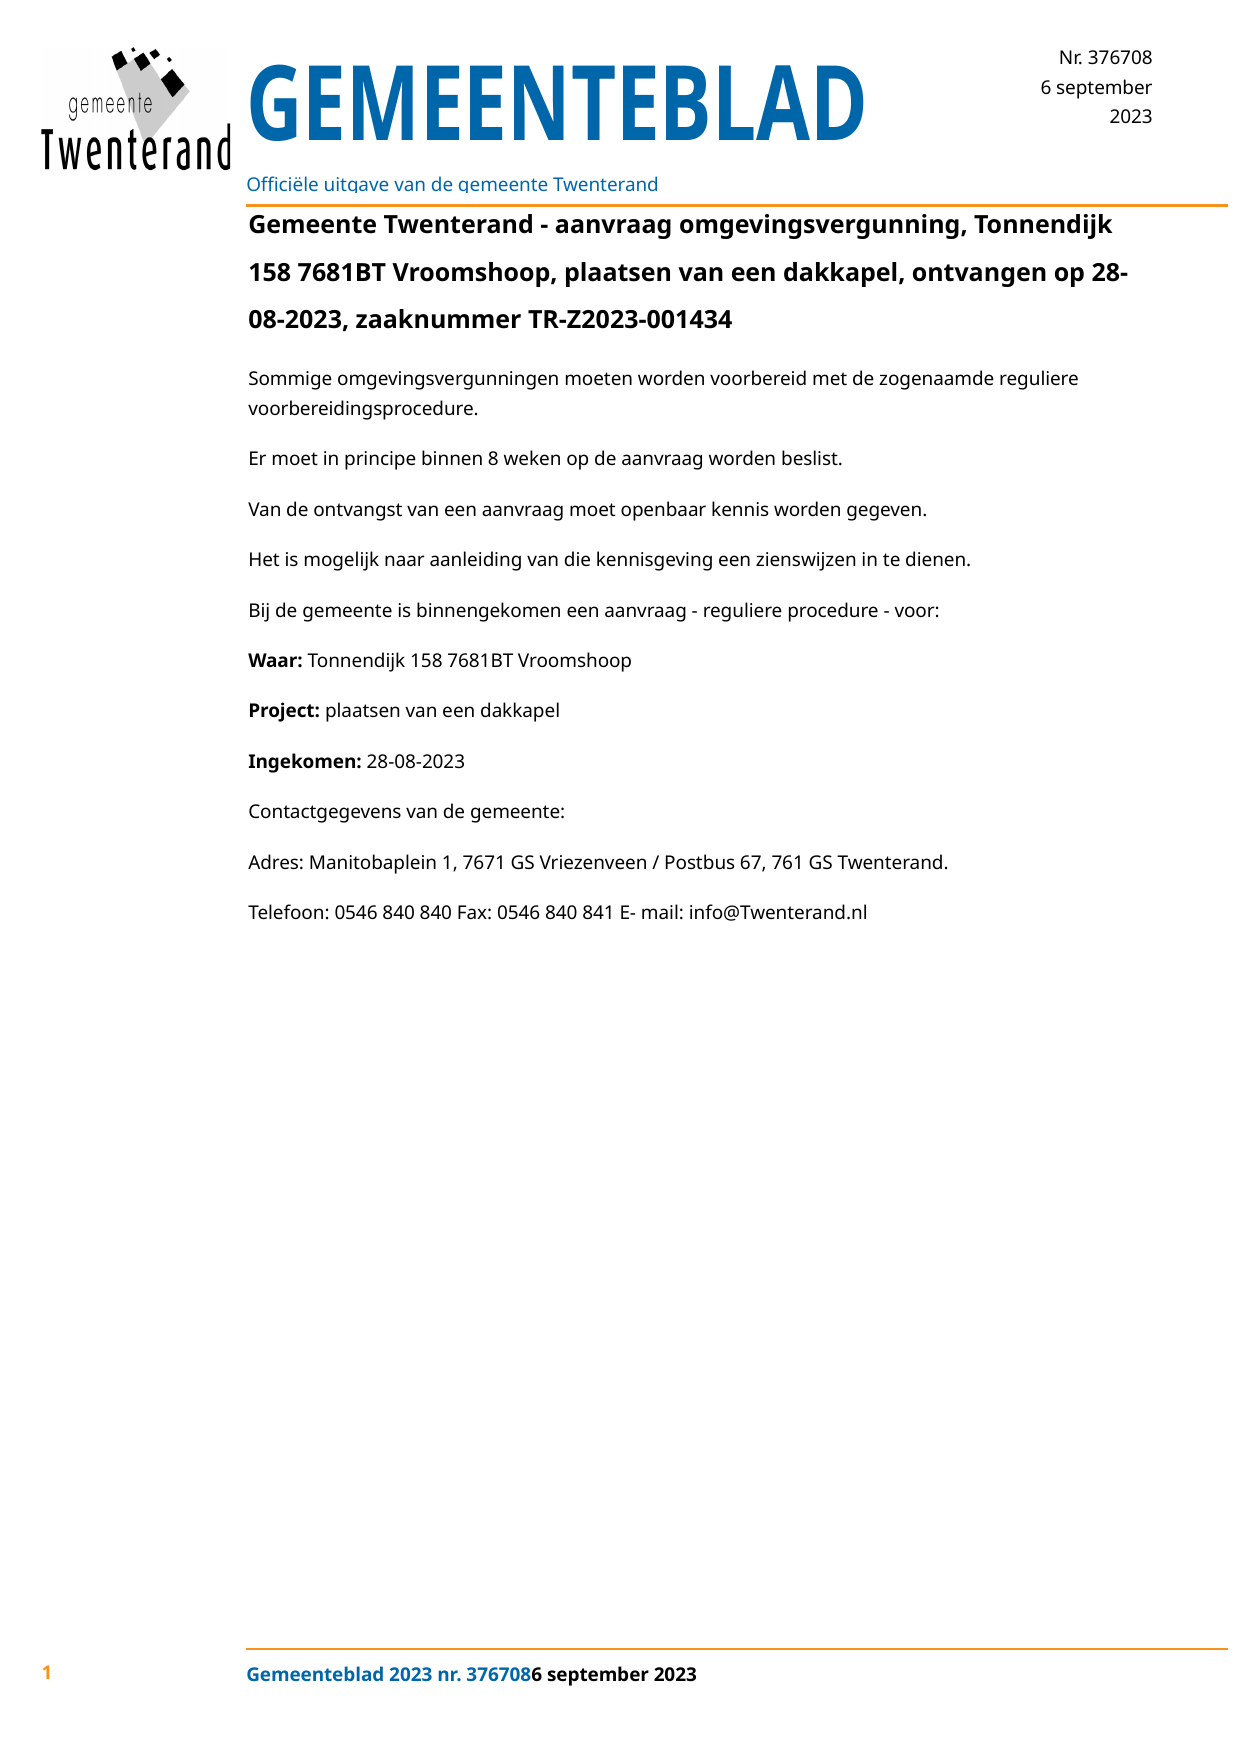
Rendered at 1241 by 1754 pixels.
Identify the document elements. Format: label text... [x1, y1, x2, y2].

picture [41, 47, 231, 172]
text Het is mogelijk naar aanleiding van die kennisgeving een zienswijzen in te dienen. [248, 546, 1152, 572]
text Waar: Tonnendijk 158 7681BT Vroomshoop [248, 647, 1152, 673]
text Van de ontvangst van een aanvraag moet openbaar kennis worden gegeven. [248, 496, 1152, 522]
text Er moet in principe binnen 8 weken op de aanvraag worden beslist. [248, 446, 1152, 471]
text Project: plaatsen van een dakkapel [248, 698, 1152, 723]
text Gemeente Twenterand - aanvraag omgevingsvergunning, Tonnendijk 158 7681BT Vroomshoop, plaatsen van een dakkapel, ontvangen op 28-08-2023, zaaknummer TR-Z2023-001434 [248, 207, 1152, 336]
text Bij de gemeente is binnengekomen een aanvraag - reguliere procedure - voor: [248, 597, 1152, 622]
text Adres: Manitobaplein 1, 7671 GS Vriezenveen / Postbus 67, 761 GS Twenterand. [248, 849, 1152, 874]
text Sommige omgevingsvergunningen moeten worden voorbereid met de zogenaamde reguliere voorbereidingsprocedure. [248, 366, 1152, 421]
text Ingekomen: 28-08-2023 [248, 748, 1152, 774]
text Contactgegevens van de gemeente: [248, 798, 1152, 824]
text Telefoon: 0546 840 840 Fax: 0546 840 841 E- mail: info@Twenterand.nl [248, 899, 1152, 925]
